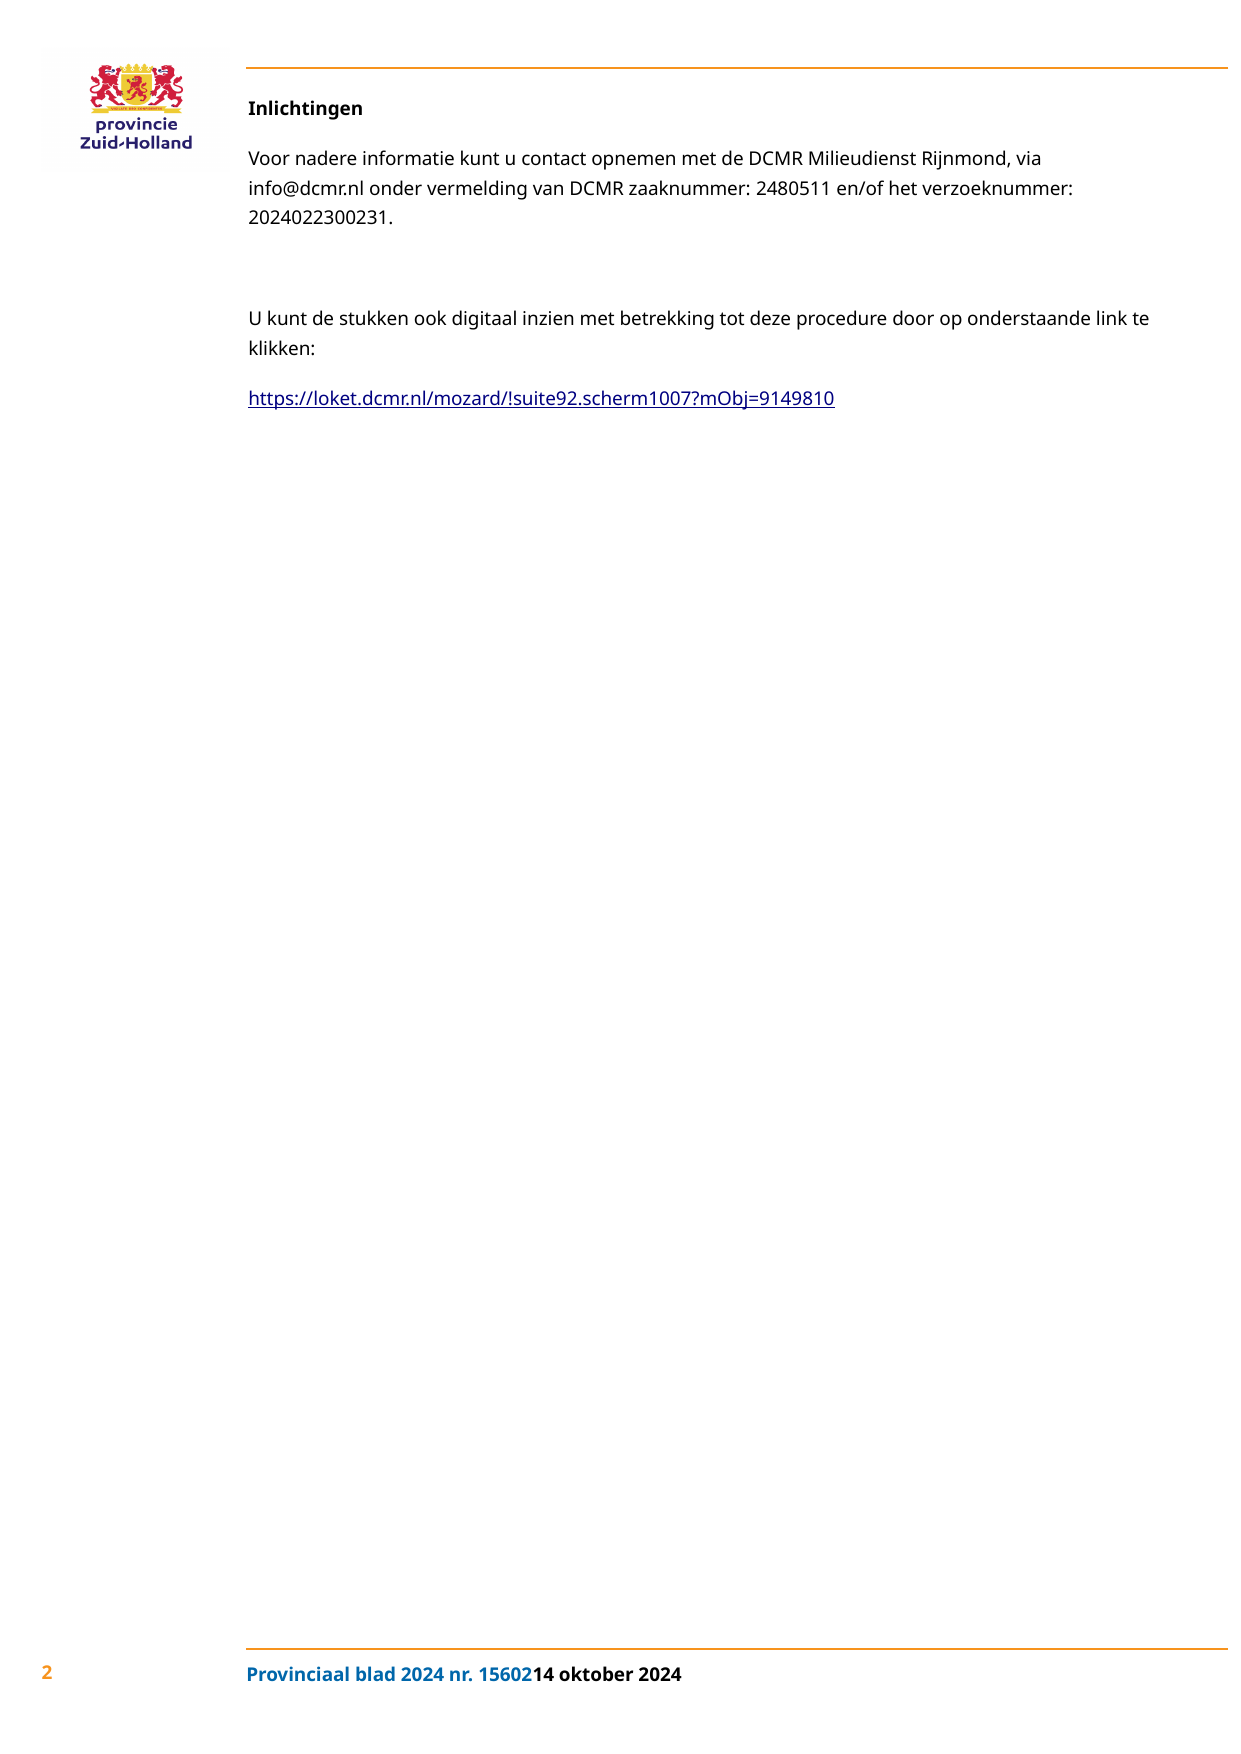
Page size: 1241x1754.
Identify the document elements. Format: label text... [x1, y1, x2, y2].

text https://loket.dcmr.nl/mozard/!suite92.scherm1007?mObj=9149810 [248, 385, 1152, 411]
text Inlichtingen [248, 95, 1152, 121]
picture [41, 47, 231, 172]
text Voor nadere informatie kunt u contact opnemen met de DCMR Milieudienst Rijnmond, via info@dcmr.nl onder vermelding van DCMR zaaknummer: 2480511 en/of het verzoeknummer: 2024022300231. [248, 145, 1152, 230]
text U kunt de stukken ook digitaal inzien met betrekking tot deze procedure door op onderstaande link te klikken: [248, 305, 1152, 361]
